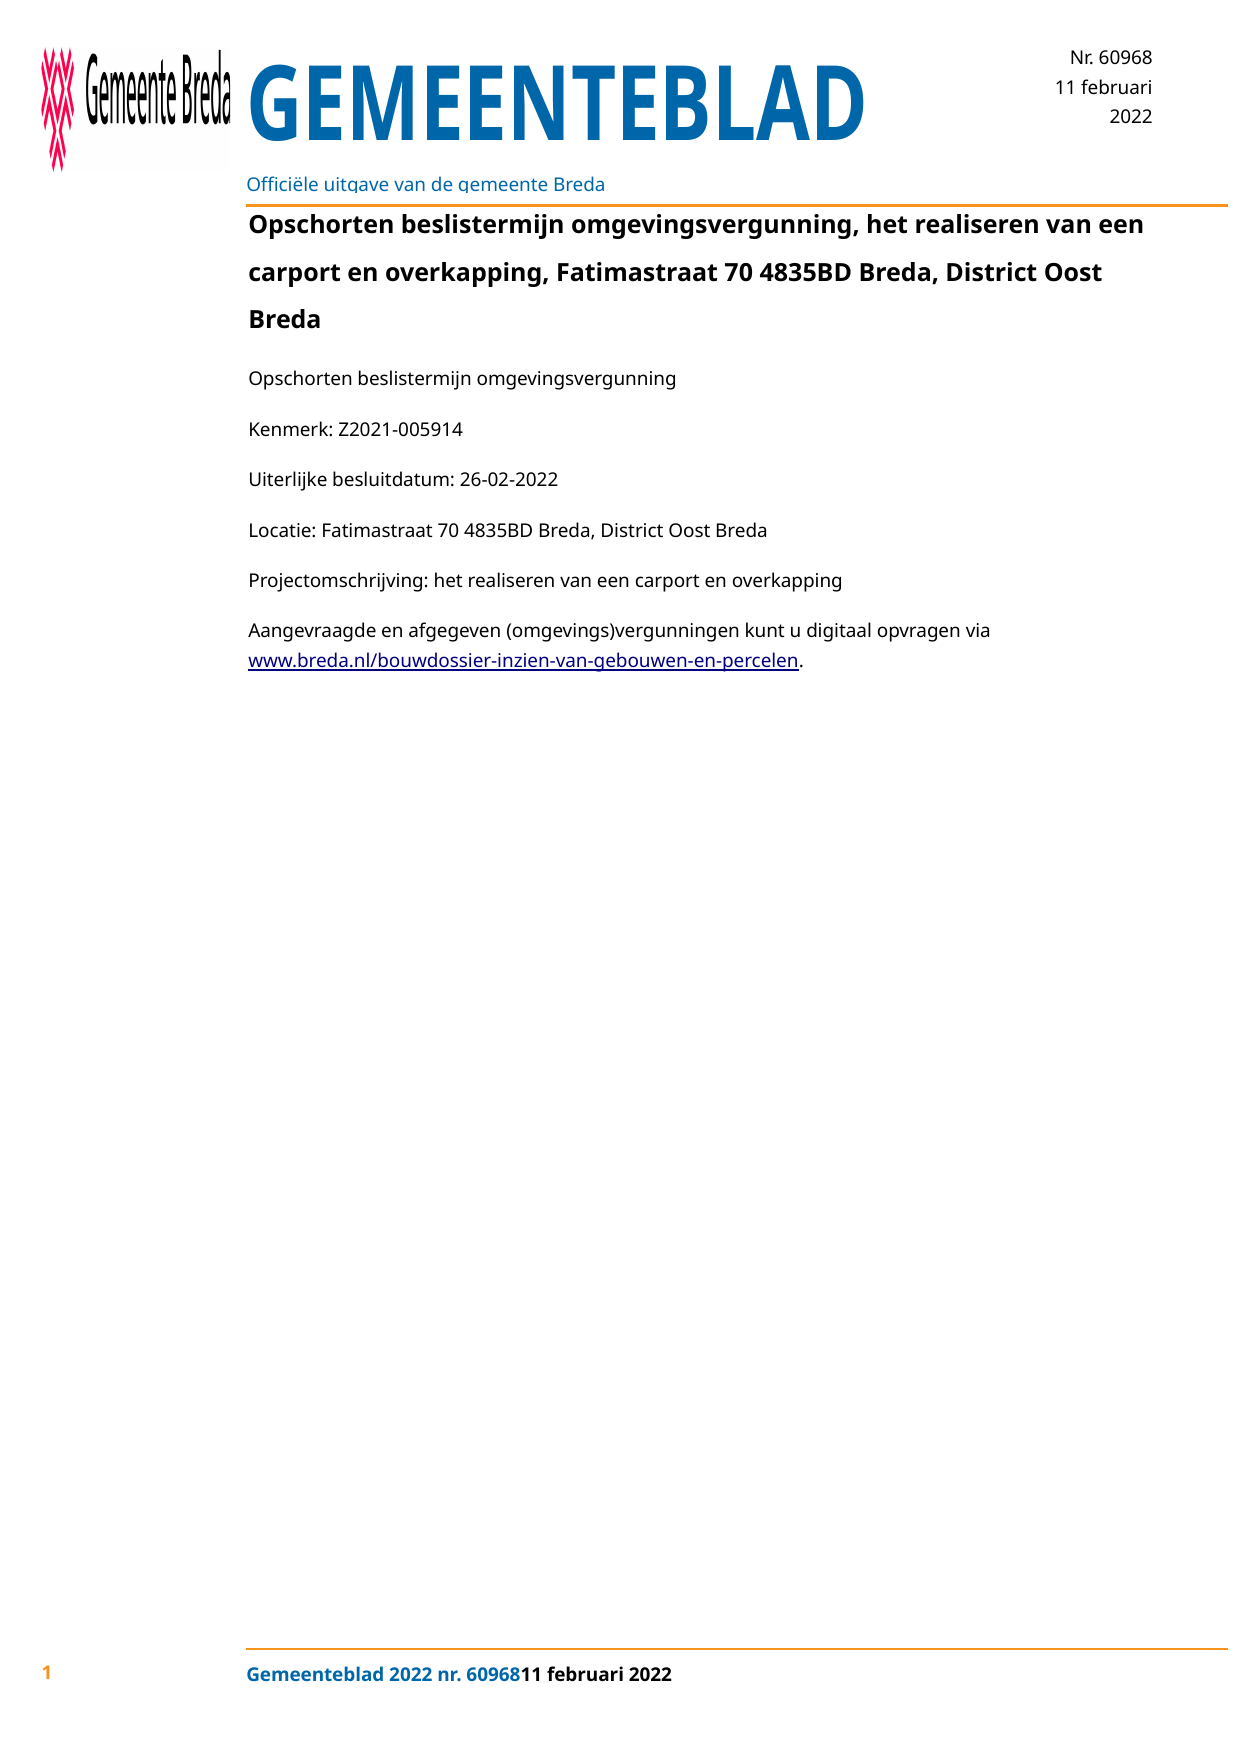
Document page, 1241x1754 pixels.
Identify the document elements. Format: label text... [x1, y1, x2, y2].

text Opschorten beslistermijn omgevingsvergunning, het realiseren van een carport en overkapping, Fatimastraat 70 4835BD Breda, District Oost Breda [248, 207, 1152, 336]
picture [41, 47, 231, 172]
text Locatie: Fatimastraat 70 4835BD Breda, District Oost Breda [248, 517, 1152, 542]
text Kenmerk: Z2021-005914 [248, 416, 1152, 442]
text Projectomschrijving: het realiseren van een carport en overkapping [248, 567, 1152, 593]
text Aangevraagde en afgegeven (omgevings)vergunningen kunt u digitaal opvragen via www.breda.nl/bouwdossier-inzien-van-gebouwen-en-percelen. [248, 618, 1152, 673]
text Opschorten beslistermijn omgevingsvergunning [248, 366, 1152, 391]
text Uiterlijke besluitdatum: 26-02-2022 [248, 466, 1152, 492]
